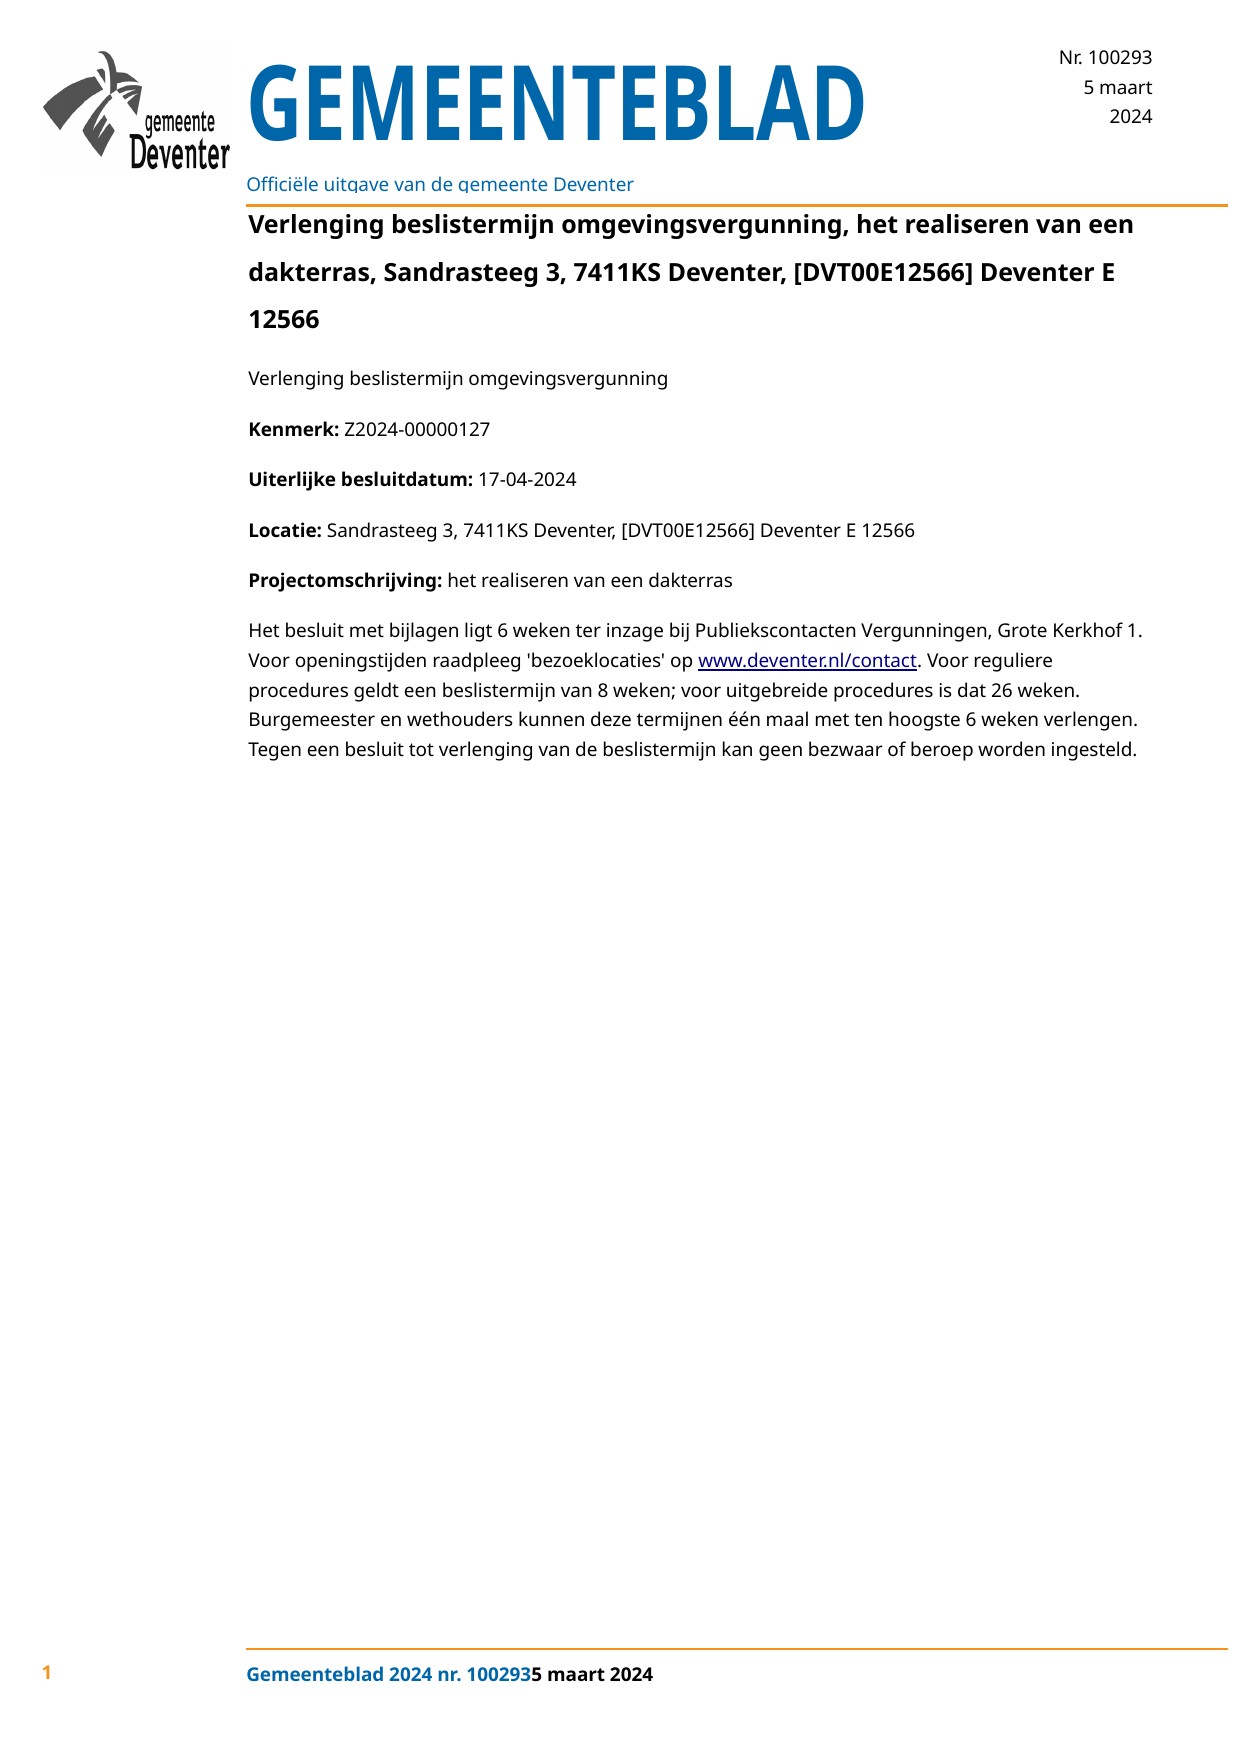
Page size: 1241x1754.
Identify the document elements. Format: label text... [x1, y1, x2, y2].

text Verlenging beslistermijn omgevingsvergunning [248, 366, 1152, 391]
text Het besluit met bijlagen ligt 6 weken ter inzage bij Publiekscontacten Vergunningen, Grote Kerkhof 1. Voor openingstijden raadpleeg 'bezoeklocaties' op www.deventer.nl/contact. Voor reguliere procedures geldt een beslistermijn van 8 weken; voor uitgebreide procedures is dat 26 weken. Burgemeester en wethouders kunnen deze termijnen één maal met ten hoogste 6 weken verlengen. Tegen een besluit tot verlenging van de beslistermijn kan geen bezwaar of beroep worden ingesteld. [248, 618, 1152, 762]
text Uiterlijke besluitdatum: 17-04-2024 [248, 466, 1152, 492]
text Kenmerk: Z2024-00000127 [248, 416, 1152, 442]
text Verlenging beslistermijn omgevingsvergunning, het realiseren van een dakterras, Sandrasteeg 3, 7411KS Deventer, [DVT00E12566] Deventer E 12566 [248, 207, 1152, 336]
picture [41, 47, 231, 172]
text Projectomschrijving: het realiseren van een dakterras [248, 567, 1152, 593]
text Locatie: Sandrasteeg 3, 7411KS Deventer, [DVT00E12566] Deventer E 12566 [248, 517, 1152, 542]
